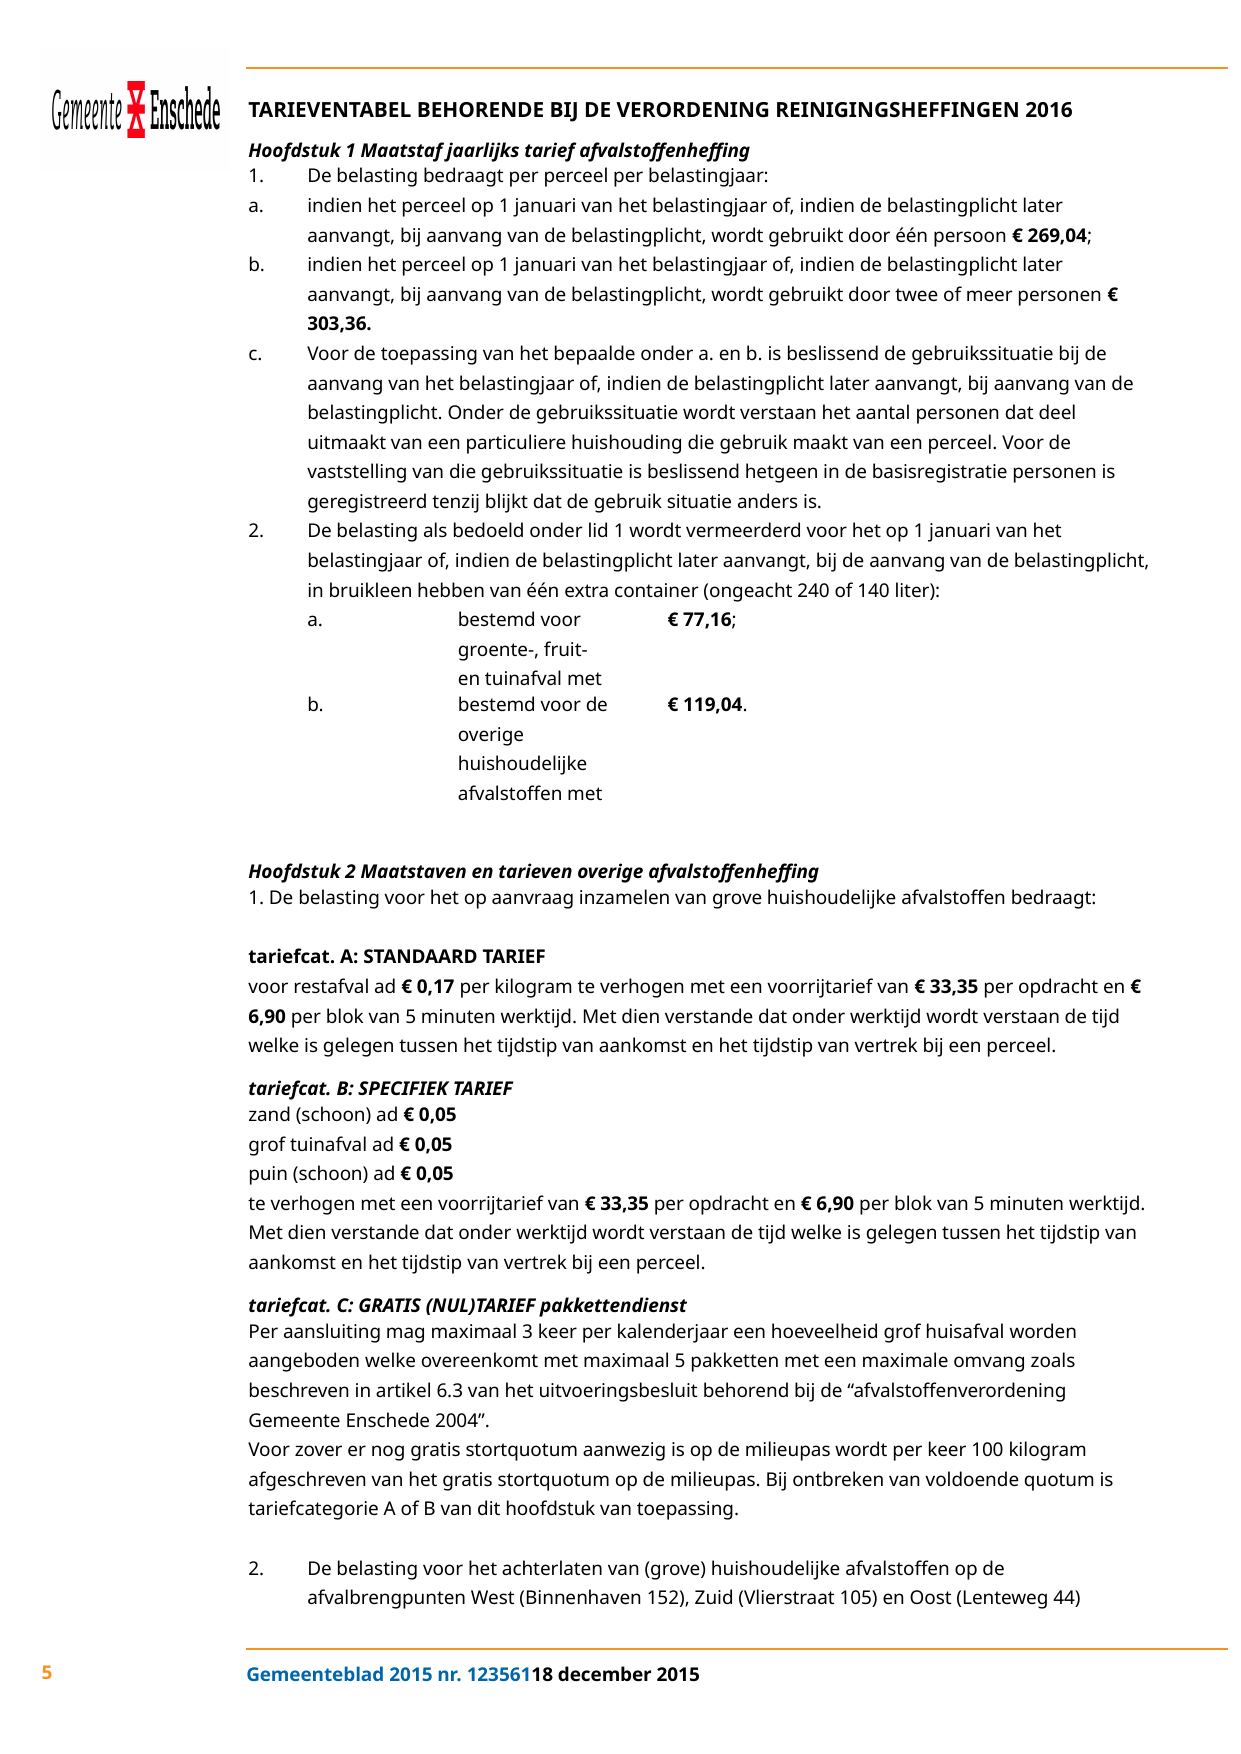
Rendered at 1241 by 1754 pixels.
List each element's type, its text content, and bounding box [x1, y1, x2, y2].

text Voor zover er nog gratis stortquotum aanwezig is op de milieupas wordt per keer 100 kilogram afgeschreven van het gratis stortquotum op de milieupas. Bij ontbreken van voldoende quotum is tariefcategorie A of B van dit hoofdstuk van toepassing. [248, 1436, 1152, 1521]
text Hoofdstuk 2 Maatstaven en tarieven overige afvalstoffenheffing [248, 859, 1152, 884]
list De belasting bedraagt per perceel per belas­ting­jaar: [248, 163, 1152, 188]
table_cell bestemd voor de overige huishoudelijke afvalstoffen met [458, 691, 608, 806]
text zand (schoon) ad € 0,05 [248, 1101, 1152, 1127]
text voor restafval ad € 0,17 per kilogram te verhogen met een voorrijtarief van € 33,35 per opdracht en € 6,90 per blok van 5 minuten werktijd. Met dien verstande dat onder werktijd wordt verstaan de tijd welke is gelegen tussen het tijdstip van aankomst en het tijdstip van vertrek bij een perceel. [248, 973, 1152, 1058]
text Per aansluiting mag maximaal 3 keer per kalenderjaar een hoeveelheid grof huisafval worden aangeboden welke overeenkomt met maximaal 5 pakketten met een maximale omvang zoals beschreven in artikel 6.3 van het uitvoeringsbesluit behorend bij de “afvalstoffenverordening Gemeente Enschede 2004”. [248, 1318, 1152, 1432]
text puin (schoon) ad € 0,05 [248, 1160, 1152, 1186]
table_cell € 119,04. [608, 691, 759, 806]
text tariefcat. C: GRATIS (NUL)TARIEF pakkettendienst [248, 1292, 1152, 1318]
text TARIEVENTABEL BEHORENDE BIJ DE VERORDENING REINIGINGSHEFFINGEN 2016 [248, 95, 1152, 123]
table_header € 77,16; [608, 606, 759, 691]
text 1. De belasting voor het op aanvraag inzamelen van grove huishoudelijke afvalstoffen bedraagt: [248, 884, 1152, 910]
table_cell b. [307, 691, 458, 806]
text tariefcat. B: SPECIFIEK TARIEF [248, 1076, 1152, 1101]
list indien het perceel op 1 januari van het belastingjaar of, indien de belastingplicht later aanvangt, bij aanvang van de belastingplicht, wordt gebruikt door twee of meer personen € 303,36. [248, 251, 1152, 336]
text Hoofdstuk 1 Maatstaf jaarlijks tarief afvalstoffenheffing [248, 137, 1152, 163]
table_header a. [307, 606, 458, 691]
text te verhogen met een voorrijtarief van € 33,35 per opdracht en € 6,90 per blok van 5 minuten werktijd. Met dien verstande dat onder werktijd wordt verstaan de tijd welke is gelegen tussen het tijdstip van aankomst en het tijdstip van vertrek bij een perceel. [248, 1190, 1152, 1275]
list De belasting voor het achterlaten van (grove) huishoudelijke afvalstoffen op de afvalbrengpunten West (Binnenhaven 152), Zuid (Vlierstraat 105) en Oost (Lenteweg 44) [248, 1555, 1152, 1610]
list indien het perceel op 1 januari van het belastingjaar of, indien de belastingplicht later aanvangt, bij aanvang van de belastingplicht, wordt gebruikt door één persoon € 269,04; [248, 192, 1152, 247]
list De belasting als bedoeld onder lid 1 wordt vermeerderd voor het op 1 januari van het belastingjaar of, indien de belastingplicht later aanvangt, bij de aanvang van de belastingplicht, in bruikleen hebben van één extra container (ongeacht 240 of 140 liter): [248, 518, 1152, 602]
picture [41, 47, 231, 172]
table_header bestemd voor groente-, fruit- en tuinafval met [458, 606, 608, 691]
list Voor de toepassing van het bepaalde onder a. en b. is beslissend de gebruikssituatie bij de aanvang van het belastingjaar of, indien de belastingplicht later aanvangt, bij aanvang van de belastingplicht. Onder de gebruikssituatie wordt verstaan het aantal personen dat deel uitmaakt van een particuliere huishouding die gebruik maakt van een perceel. Voor de vaststelling van die gebruikssituatie is beslissend hetgeen in de basisregistratie personen is geregistreerd tenzij blijkt dat de gebruik situatie anders is. [248, 340, 1152, 514]
text grof tuinafval ad € 0,05 [248, 1131, 1152, 1157]
text tariefcat. A: STANDAARD TARIEF [248, 944, 1152, 969]
